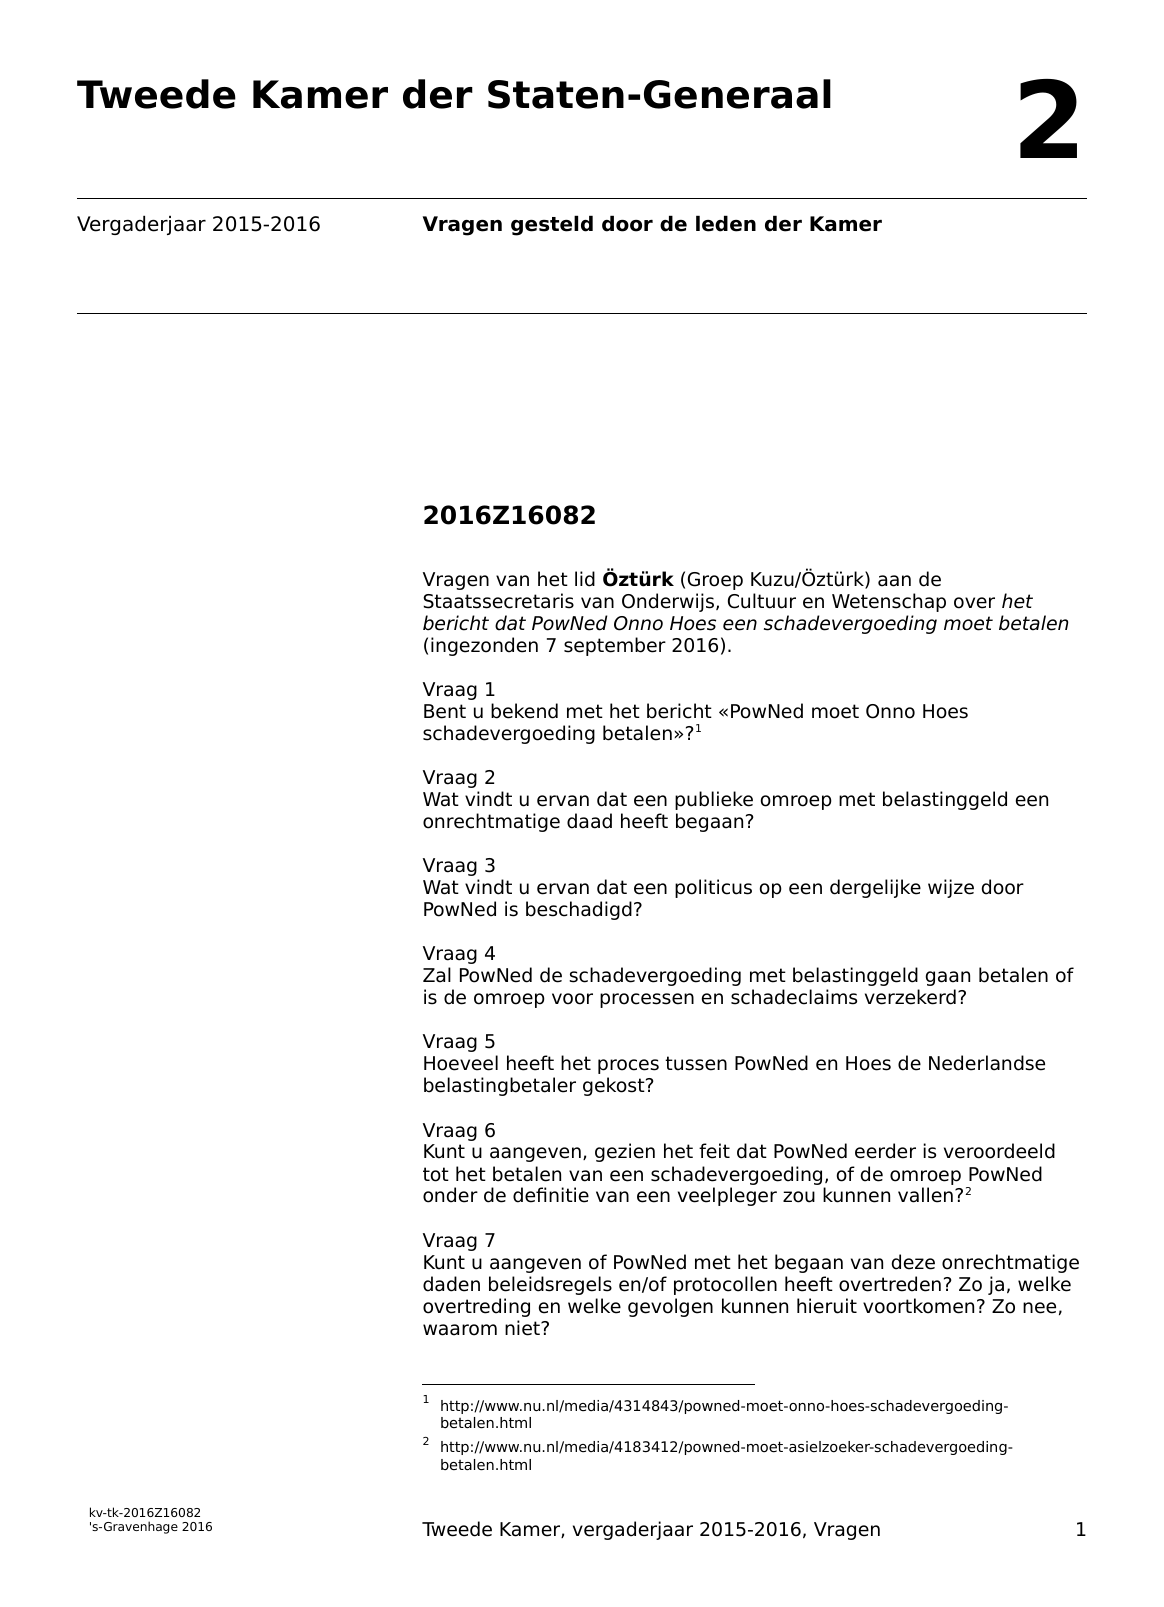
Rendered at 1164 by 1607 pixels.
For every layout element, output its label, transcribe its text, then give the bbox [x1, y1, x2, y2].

text Wat vindt u ervan dat een publieke omroep met belastinggeld een onrechtmatige daad heeft begaan? [422, 789, 1087, 833]
text Kunt u aangeven of PowNed met het begaan van deze onrechtmatige daden beleidsregels en/of protocollen heeft overtreden? Zo ja, welke overtreding en welke gevolgen kunnen hieruit voortkomen? Zo nee, waarom niet? [422, 1252, 1087, 1339]
text Wat vindt u ervan dat een politicus op een dergelijke wijze door PowNed is beschadigd? [422, 877, 1087, 921]
text http://www.nu.nl/media/4314843/powned-moet-onno-hoes-schadevergoeding-betalen.html [422, 1393, 1087, 1432]
text 's-Gravenhage 2016 [88, 1520, 323, 1534]
text Vraag 3 [422, 855, 1087, 877]
text kv-tk-2016Z16082 [88, 1506, 323, 1520]
text Kunt u aangeven, gezien het feit dat PowNed eerder is veroordeeld tot het betalen van een schadevergoeding, of de omroep PowNed onder de definitie van een veelpleger zou kunnen vallen? [422, 1141, 1087, 1207]
text Zal PowNed de schadevergoeding met belastinggeld gaan betalen of is de omroep voor processen en schadeclaims verzekerd? [422, 965, 1087, 1009]
text Vraag 4 [422, 943, 1087, 965]
table_cell Vragen gesteld door de leden der Kamer [422, 199, 1087, 313]
text Vraag 7 [422, 1229, 1087, 1252]
table_header Tweede Kamer der Staten-Generaal [77, 59, 886, 198]
table_cell Vergaderjaar 2015-2016 [77, 199, 422, 313]
text Vraag 5 [422, 1031, 1087, 1053]
text Vraag 2 [422, 767, 1087, 789]
text Hoeveel heeft het proces tussen PowNed en Hoes de Nederlandse belastingbetaler gekost? [422, 1053, 1087, 1097]
text http://www.nu.nl/media/4183412/powned-moet-asielzoeker-schadevergoeding-betalen.html [422, 1435, 1087, 1474]
text Vraag 6 [422, 1119, 1087, 1141]
text 2016Z16082 [422, 501, 1087, 531]
table_header 2 [886, 59, 1087, 198]
text Vraag 1 [422, 679, 1087, 701]
text Bent u bekend met het bericht «PowNed moet Onno Hoes schadevergoeding betalen»? [422, 701, 1087, 745]
text Vragen van het lid Öztürk (Groep Kuzu/Öztürk) aan de Staatssecretaris van Onderwijs, Cultuur en Wetenschap over het bericht dat PowNed Onno Hoes een schadevergoeding moet betalen (ingezonden 7 september 2016). [422, 569, 1087, 657]
